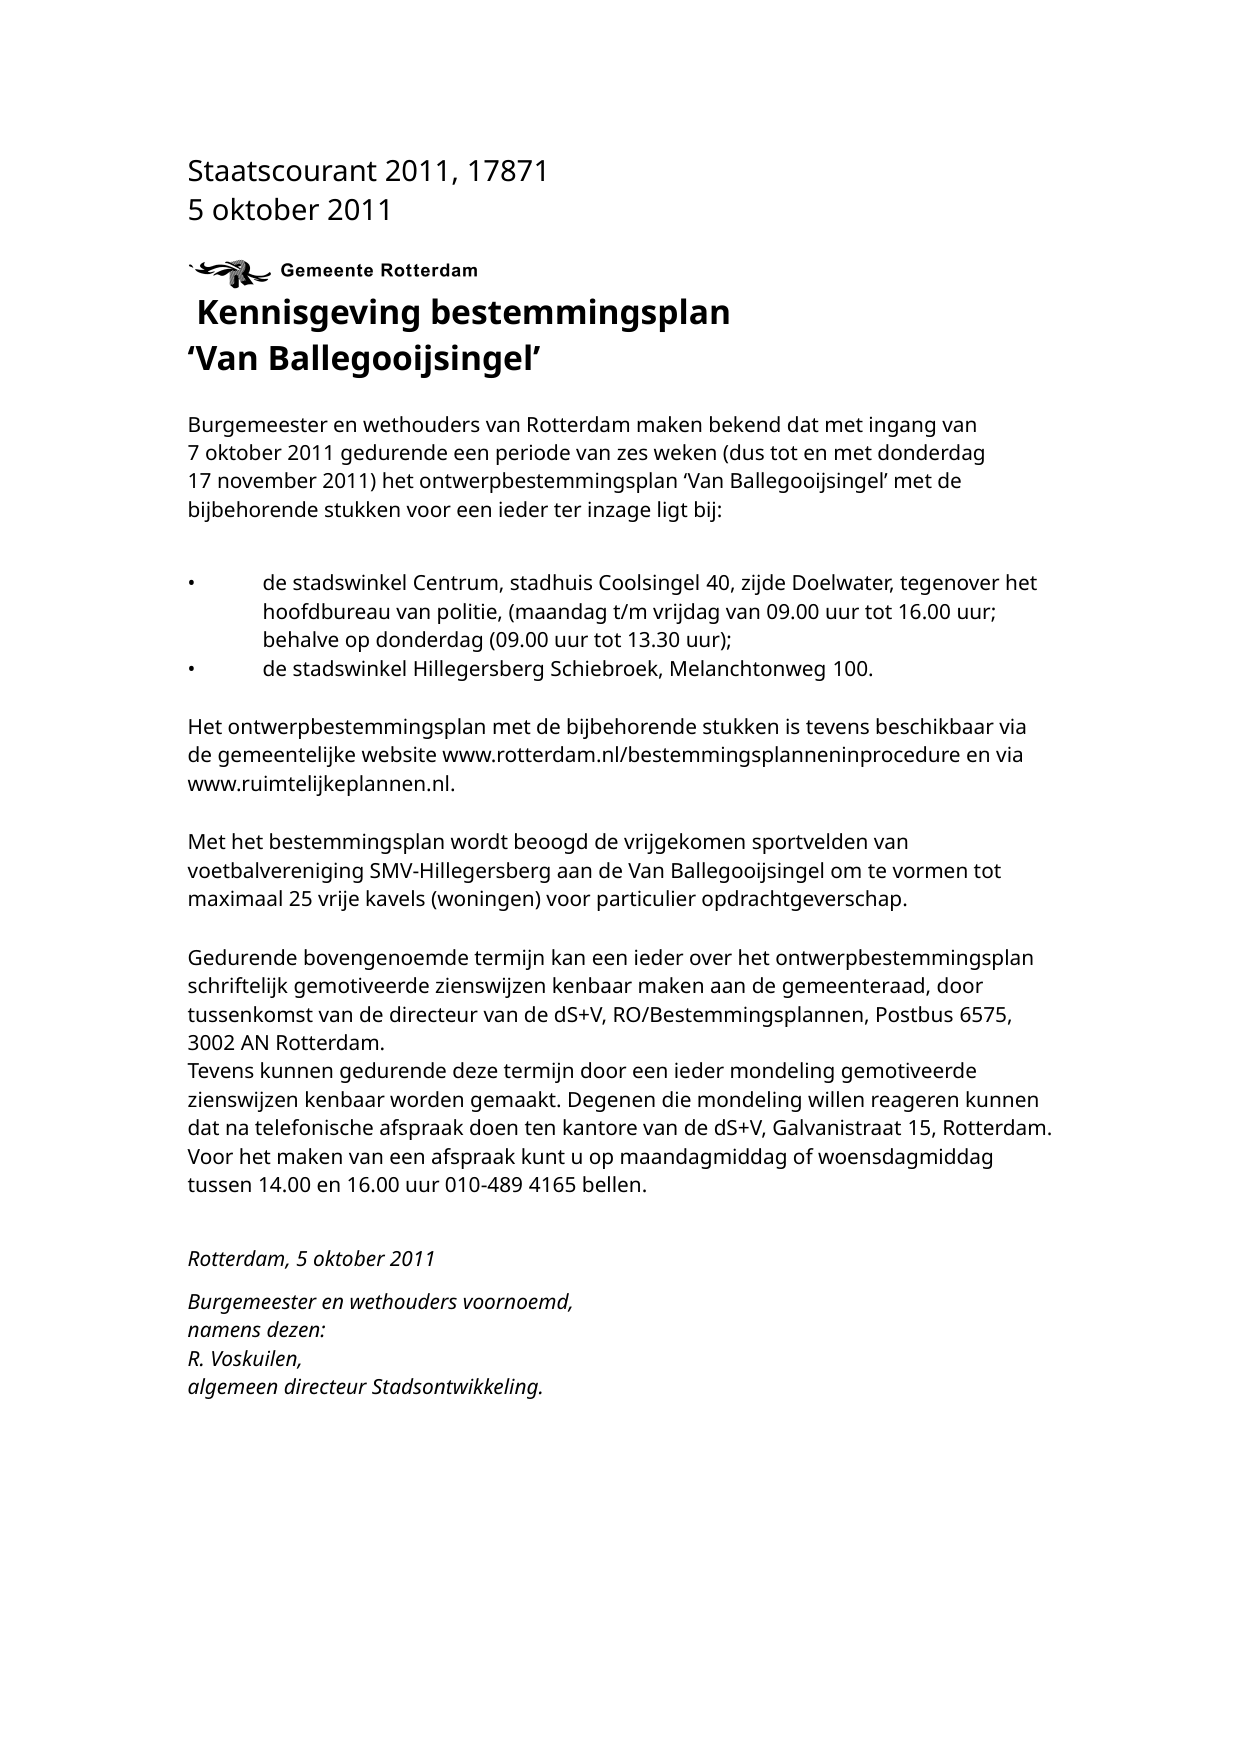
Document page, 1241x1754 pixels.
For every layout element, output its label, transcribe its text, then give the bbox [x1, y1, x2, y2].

text Het ontwerpbestemmingsplan met de bijbehorende stukken is tevens beschikbaar via de gemeentelijke website www.rotterdam.nl/bestemmingsplanneninprocedure en via www.ruimtelijkeplannen.nl. [187, 712, 1053, 797]
text Rotterdam, 5 oktober 2011 [187, 1244, 1053, 1272]
picture [187, 258, 477, 289]
text Tevens kunnen gedurende deze termijn door een ieder mondeling gemotiveerde zienswijzen kenbaar worden gemaakt. Degenen die mondeling willen reageren kunnen dat na telefonische afspraak doen ten kantore van de dS+V, Galvanistraat 15, Rotterdam. Voor het maken van een afspraak kunt u op maandagmiddag of woensdagmiddag tussen 14.00 en 16.00 uur 010-489 4165 bellen. [187, 1057, 1053, 1199]
list de stadswinkel Hillegersberg Schiebroek, Melanchtonweg 100. [187, 654, 1053, 682]
text algemeen directeur Stadsontwikkeling. [187, 1372, 1053, 1401]
text R. Voskuilen, [187, 1344, 1053, 1372]
text Burgemeester en wethouders voornoemd, [187, 1287, 1053, 1316]
text Met het bestemmingsplan wordt beoogd de vrijgekomen sportvelden van voetbalvereniging SMV-Hillegersberg aan de Van Ballegooijsingel om te vormen tot maximaal 25 vrije kavels (woningen) voor particulier opdrachtgeverschap. [187, 827, 1053, 913]
subtitle Kennisgeving bestemmingsplan ‘Van Ballegooijsingel’ [187, 271, 1053, 380]
text Staatscourant 2011, 17871 [187, 150, 1053, 190]
text Gedurende bovengenoemde termijn kan een ieder over het ontwerpbestemmingsplan schriftelijk gemotiveerde zienswijzen kenbaar maken aan de gemeenteraad, door tussenkomst van de directeur van de dS+V, RO/Bestemmingsplannen, Postbus 6575, 3002 AN Rotterdam. [187, 943, 1053, 1057]
list de stadswinkel Centrum, stadhuis Coolsingel 40, zijde Doelwater, tegenover het hoofdbureau van politie, (maandag t/m vrijdag van 09.00 uur tot 16.00 uur; behalve op donderdag (09.00 uur tot 13.30 uur); [187, 568, 1053, 654]
text namens dezen: [187, 1316, 1053, 1344]
text 5 oktober 2011 [187, 190, 1053, 229]
text Burgemeester en wethouders van Rotterdam maken bekend dat met ingang van 7 oktober 2011 gedurende een periode van zes weken (dus tot en met donderdag 17 november 2011) het ontwerpbestemmingsplan ‘Van Ballegooijsingel’ met de bijbehorende stukken voor een ieder ter inzage ligt bij: [187, 410, 1053, 523]
